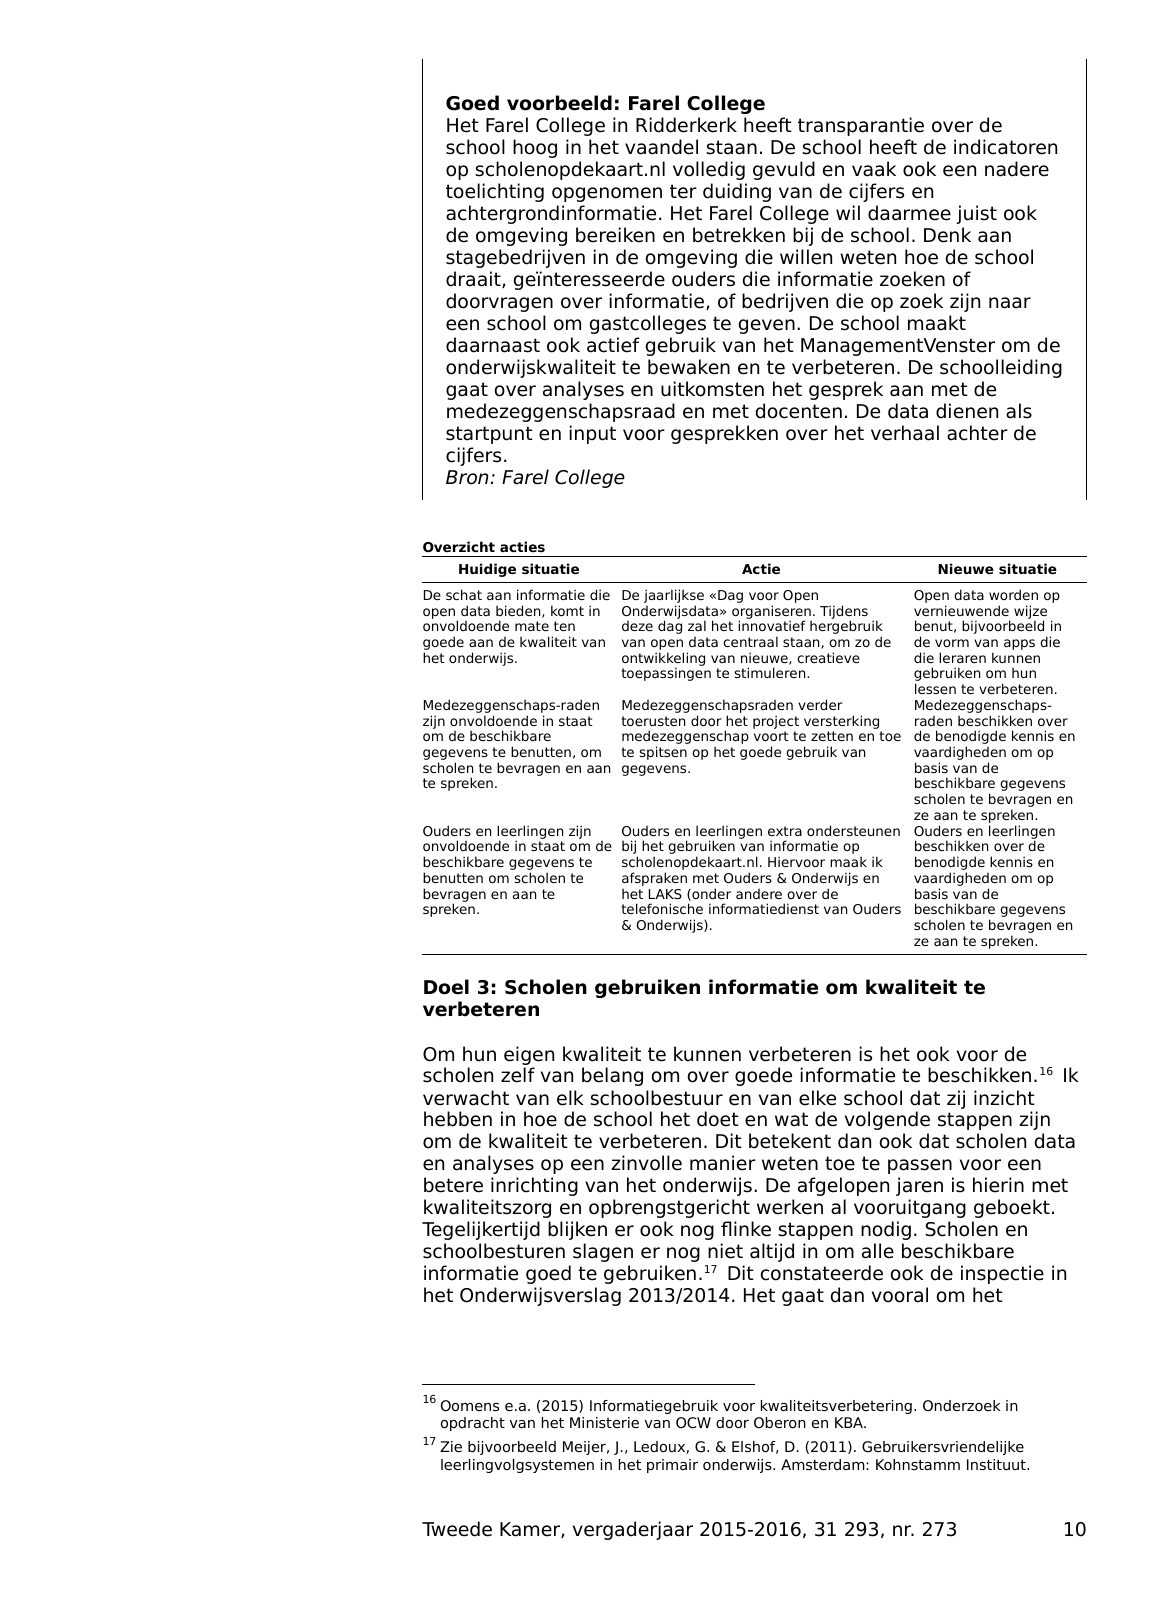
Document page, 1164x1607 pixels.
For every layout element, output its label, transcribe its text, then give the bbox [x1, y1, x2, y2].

table_cell Ouders en leerlingen beschikken over de benodigde kennis en vaardigheden om op basis van de beschikbare gegevens scholen te bevragen en ze aan te spreken. [908, 824, 1087, 954]
table_cell Ouders en leerlingen zijn onvoldoende in staat om de beschikbare gegevens te benutten om scholen te bevragen en aan te spreken. [422, 824, 615, 954]
text Oomens e.a. (2015) Informatiegebruik voor kwaliteitsverbetering. Onderzoek in opdracht van het Ministerie van OCW door Oberon en KBA. [422, 1393, 1087, 1432]
table_cell Huidige situatie [422, 557, 615, 582]
table_cell Nieuwe situatie [908, 557, 1087, 582]
text Om hun eigen kwaliteit te kunnen verbeteren is het ook voor de scholen zelf van belang om over goede informatie te beschikken. Ik verwacht van elk schoolbestuur en van elke school dat zij inzicht hebben in hoe de school het doet en wat de volgende stappen zijn om de kwaliteit te verbeteren. Dit betekent dan ook dat scholen data en analyses op een zinvolle manier weten toe te passen voor een betere inrichting van het onderwijs. De afgelopen jaren is hierin met kwaliteitszorg en opbrengstgericht werken al vooruitgang geboekt. Tegelijkertijd blijken er ook nog flinke stappen nodig. Scholen en schoolbesturen slagen er nog niet altijd in om alle beschikbare informatie goed te gebruiken. Dit constateerde ook de inspectie in het Onderwijsverslag 2013/2014. Het gaat dan vooral om het [422, 1043, 1087, 1307]
table_header Goed voorbeeld: Farel College Het Farel College in Ridderkerk heeft transparantie over de school hoog in het vaandel staan. De school heeft de indicatoren op scholenopdekaart.nl volledig gevuld en vaak ook een nadere toelichting opgenomen ter duiding van de cijfers en achtergrondinformatie. Het Farel College wil daarmee juist ook de omgeving bereiken en betrekken bij de school. Denk aan stagebedrijven in de omgeving die willen weten hoe de school draait, geïnteresseerde ouders die informatie zoeken of doorvragen over informatie, of bedrijven die op zoek zijn naar een school om gastcolleges te geven. De school maakt daarnaast ook actief gebruik van het ManagementVenster om de onderwijskwaliteit te bewaken en te verbeteren. De schoolleiding gaat over analyses en uitkomsten het gesprek aan met de medezeggenschapsraad en met docenten. De data dienen als startpunt en input voor gesprekken over het verhaal achter de cijfers. Bron: Farel College [423, 59, 1086, 500]
table_cell De jaarlijkse «Dag voor Open Onderwijsdata» organiseren. Tijdens deze dag zal het innovatief hergebruik van open data centraal staan, om zo de ontwikkeling van nieuwe, creatieve toepassingen te stimuleren. [615, 583, 908, 698]
subtitle Doel 3: Scholen gebruiken informatie om kwaliteit te verbeteren [422, 977, 1087, 1021]
table_cell Medezeggenschaps-raden beschikken over de benodigde kennis en vaardigheden om op basis van de beschikbare gegevens scholen te bevragen en ze aan te spreken. [908, 698, 1087, 823]
table_header Overzicht acties [422, 540, 1087, 556]
table_cell Medezeggenschapsraden verder toerusten door het project versterking medezeggenschap voort te zetten en toe te spitsen op het goede gebruik van gegevens. [615, 698, 908, 823]
table_cell De schat aan informatie die open data bieden, komt in onvoldoende mate ten goede aan de kwaliteit van het onderwijs. [422, 583, 615, 698]
table_cell Actie [615, 557, 908, 582]
table_cell Ouders en leerlingen extra ondersteunen bij het gebruiken van informatie op scholenopdekaart.nl. Hiervoor maak ik afspraken met Ouders & Onderwijs en het LAKS (onder andere over de telefonische informatiedienst van Ouders & Onderwijs). [615, 824, 908, 954]
table_cell Medezeggenschaps-raden zijn onvoldoende in staat om de beschikbare gegevens te benutten, om scholen te bevragen en aan te spreken. [422, 698, 615, 823]
text Zie bijvoorbeeld Meijer, J., Ledoux, G. & Elshof, D. (2011). Gebruikersvriendelijke leerlingvolgsystemen in het primair onderwijs. Amsterdam: Kohnstamm Instituut. [422, 1435, 1087, 1474]
table_cell Open data worden op vernieuwende wijze benut, bijvoorbeeld in de vorm van apps die die leraren kunnen gebruiken om hun lessen te verbeteren. [908, 583, 1087, 698]
